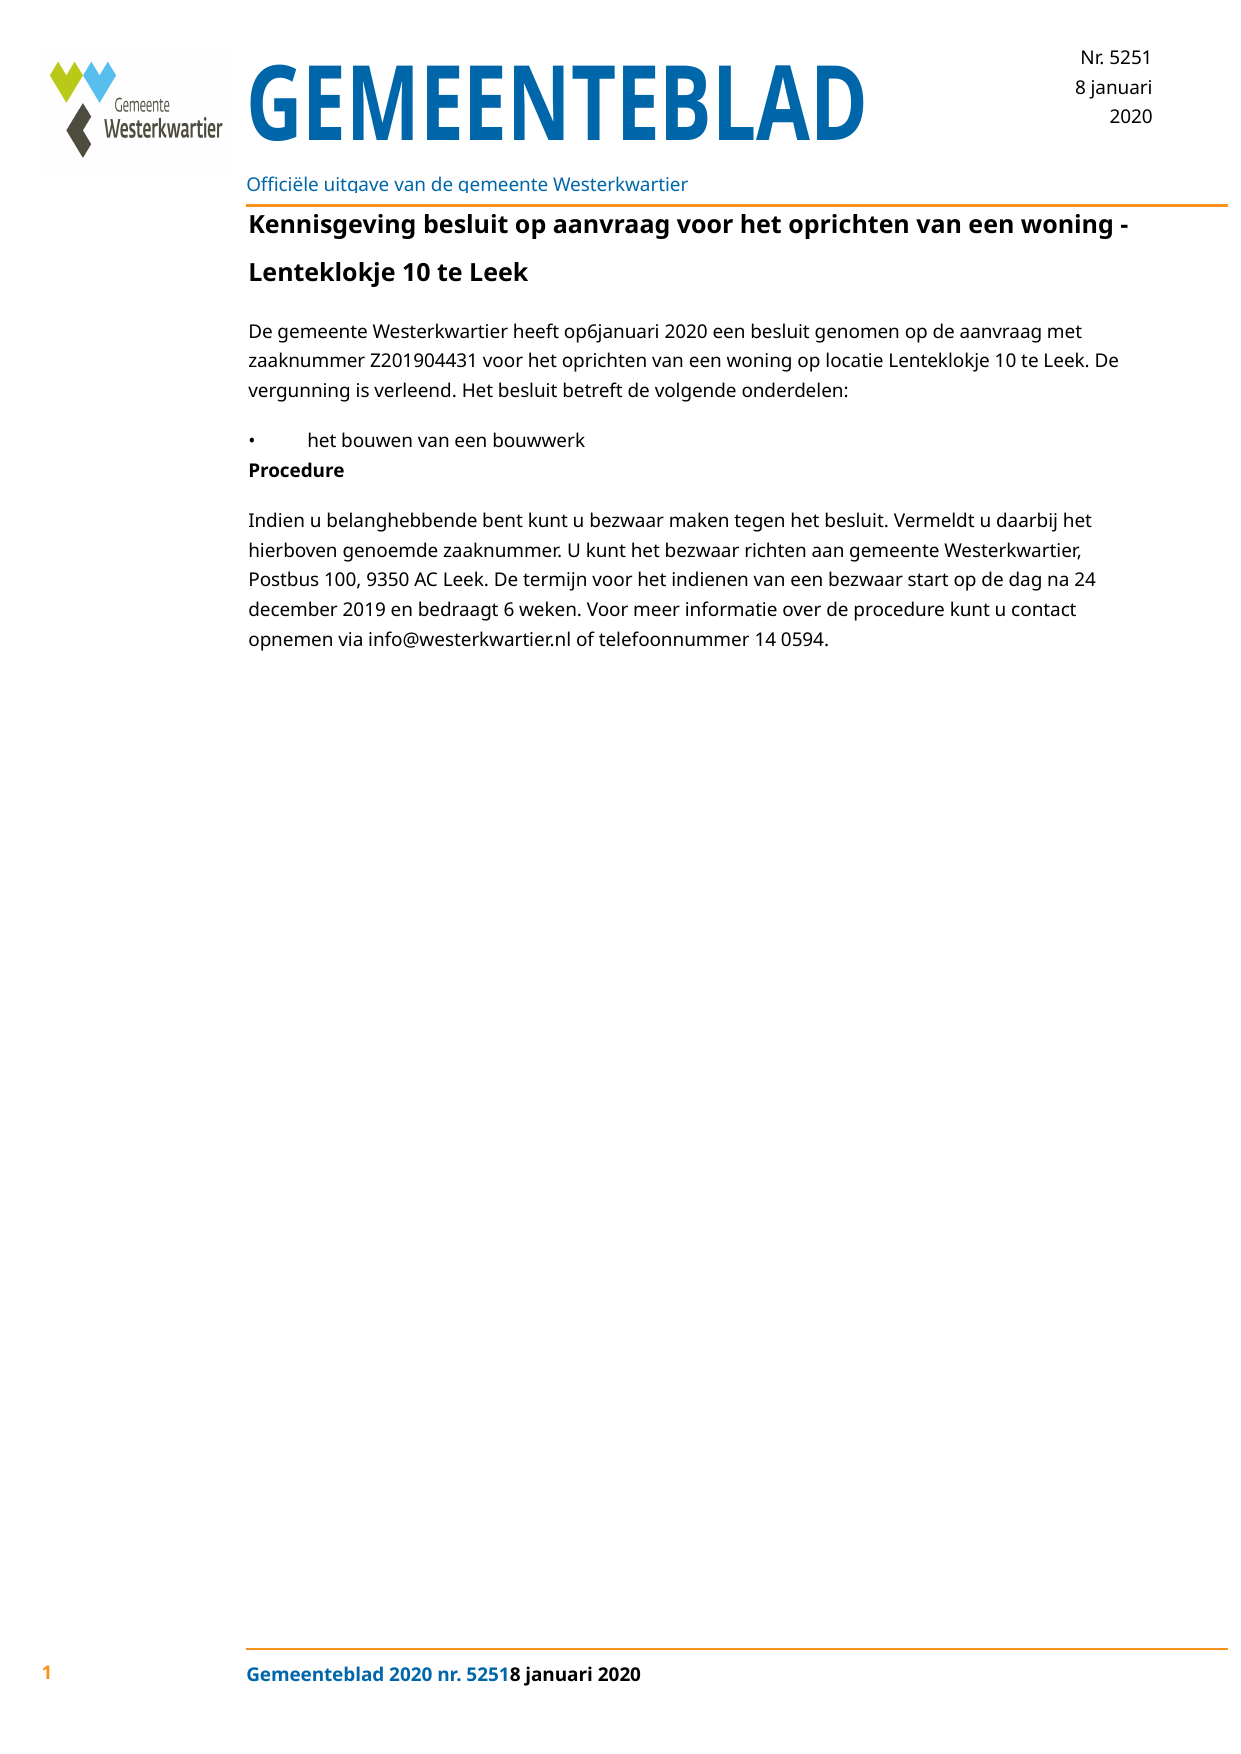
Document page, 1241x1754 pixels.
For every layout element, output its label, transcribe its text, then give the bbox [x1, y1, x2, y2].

list het bouwen van een bouwwerk [248, 427, 1152, 453]
text Indien u belanghebbende bent kunt u bezwaar maken tegen het besluit. Vermeldt u daarbij het hierboven genoemde zaaknummer. U kunt het bezwaar richten aan gemeente Westerkwartier, Postbus 100, 9350 AC Leek. De termijn voor het indienen van een bezwaar start op de dag na 24 december 2019 en bedraagt 6 weken. Voor meer informatie over de procedure kunt u contact opnemen via info@westerkwartier.nl of telefoonnummer 14 0594. [248, 507, 1152, 652]
text Kennisgeving besluit op aanvraag voor het oprichten van een woning - Lenteklokje 10 te Leek [248, 207, 1152, 288]
text Procedure [248, 457, 1152, 483]
picture [41, 47, 231, 172]
text De gemeente Westerkwartier heeft op6januari 2020 een besluit genomen op de aanvraag met zaaknummer Z201904431 voor het oprichten van een woning op locatie Lenteklokje 10 te Leek. De vergunning is verleend. Het besluit betreft de volgende onderdelen: [248, 318, 1152, 403]
